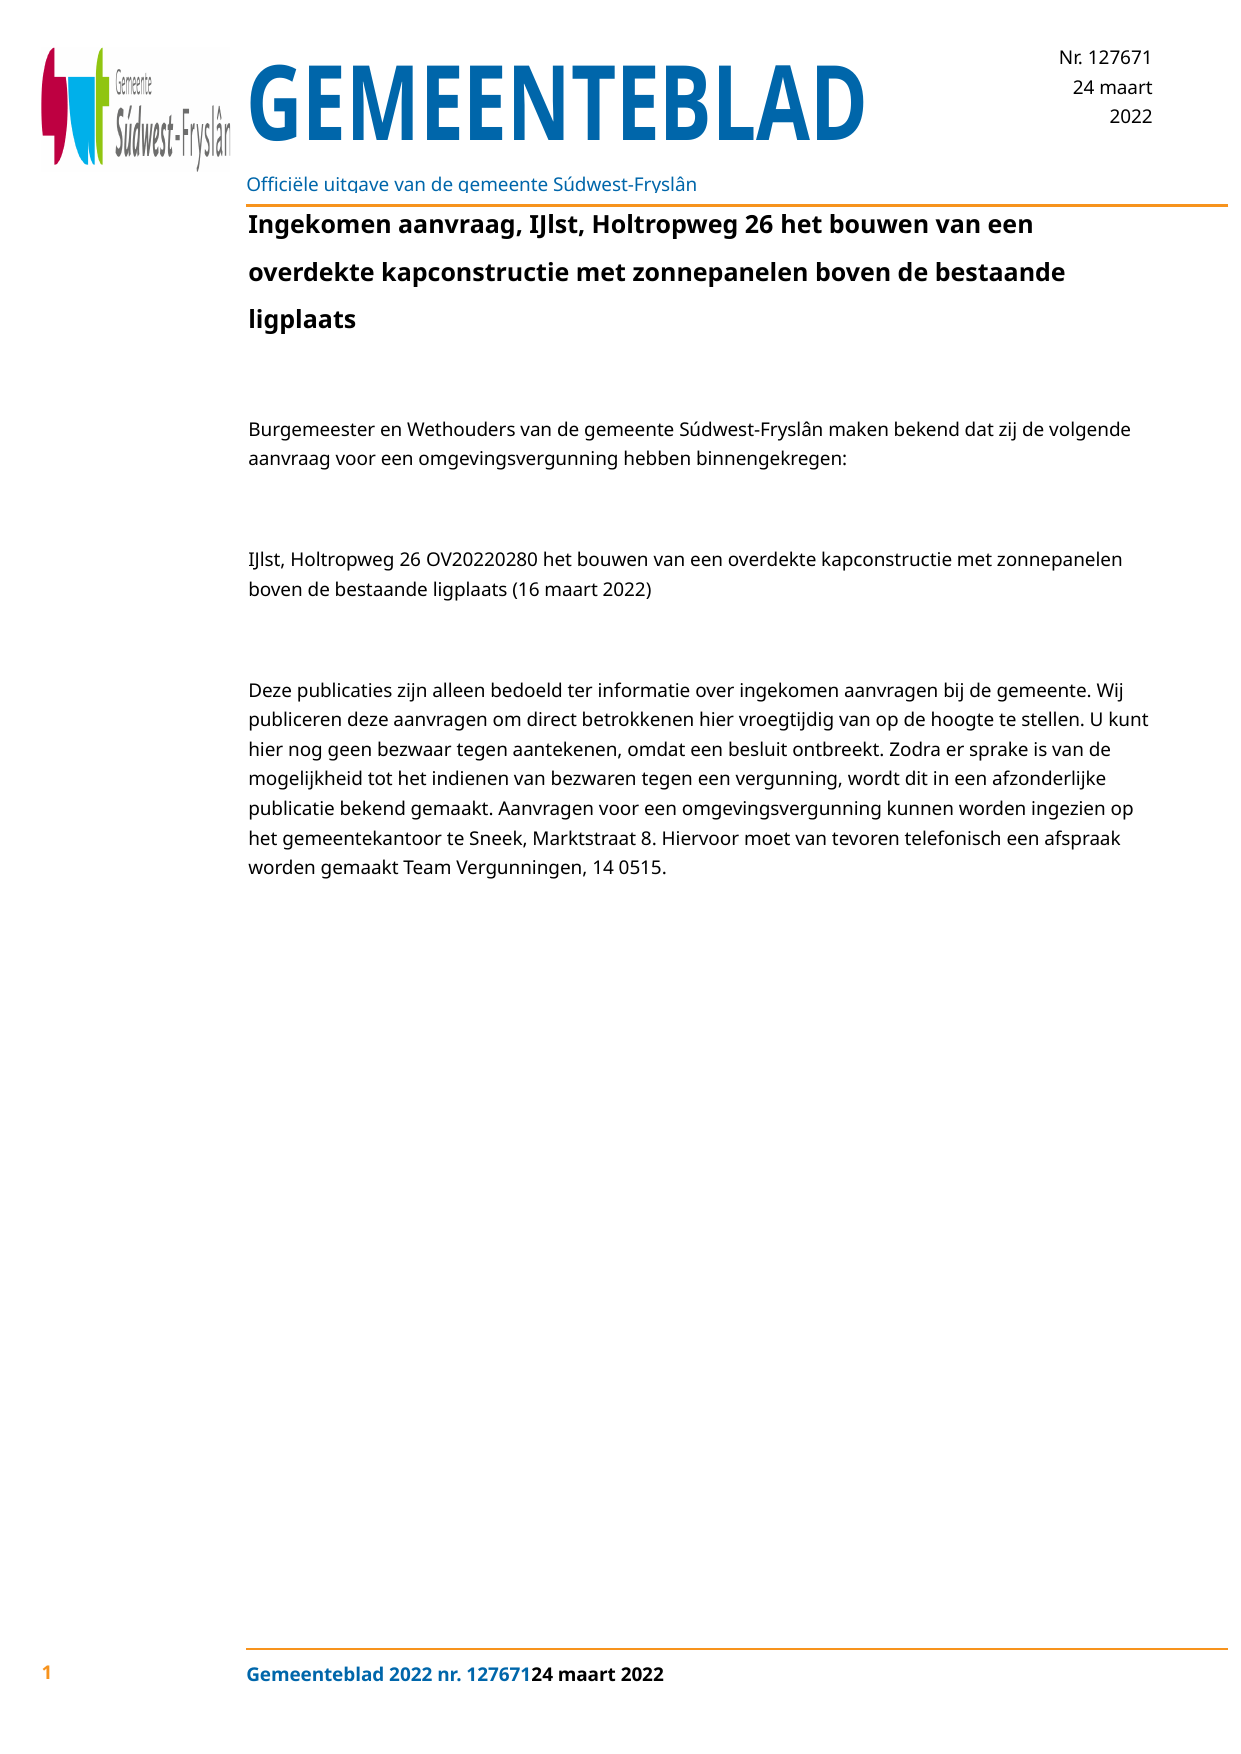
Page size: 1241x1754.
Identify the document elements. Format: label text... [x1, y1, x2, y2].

picture [41, 47, 231, 172]
text Burgemeester en Wethouders van de gemeente Súdwest-Fryslân maken bekend dat zij de volgende aanvraag voor een omgevingsvergunning hebben binnengekregen: [248, 416, 1152, 471]
text Deze publicaties zijn alleen bedoeld ter informatie over ingekomen aanvragen bij de gemeente. Wij publiceren deze aanvragen om direct betrokkenen hier vroegtijdig van op de hoogte te stellen. U kunt hier nog geen bezwaar tegen aantekenen, omdat een besluit ontbreekt. Zodra er sprake is van de mogelijkheid tot het indienen van bezwaren tegen een vergunning, wordt dit in een afzonderlijke publicatie bekend gemaakt. Aanvragen voor een omgevingsvergunning kunnen worden ingezien op het gemeentekantoor te Sneek, Marktstraat 8. Hiervoor moet van tevoren telefonisch een afspraak worden gemaakt Team Vergunningen, 14 0515. [248, 677, 1152, 880]
text IJlst, Holtropweg 26 OV20220280 het bouwen van een overdekte kapconstructie met zonnepanelen boven de bestaande ligplaats (16 maart 2022) [248, 546, 1152, 602]
text Ingekomen aanvraag, IJlst, Holtropweg 26 het bouwen van een overdekte kapconstructie met zonnepanelen boven de bestaande ligplaats [248, 207, 1152, 336]
